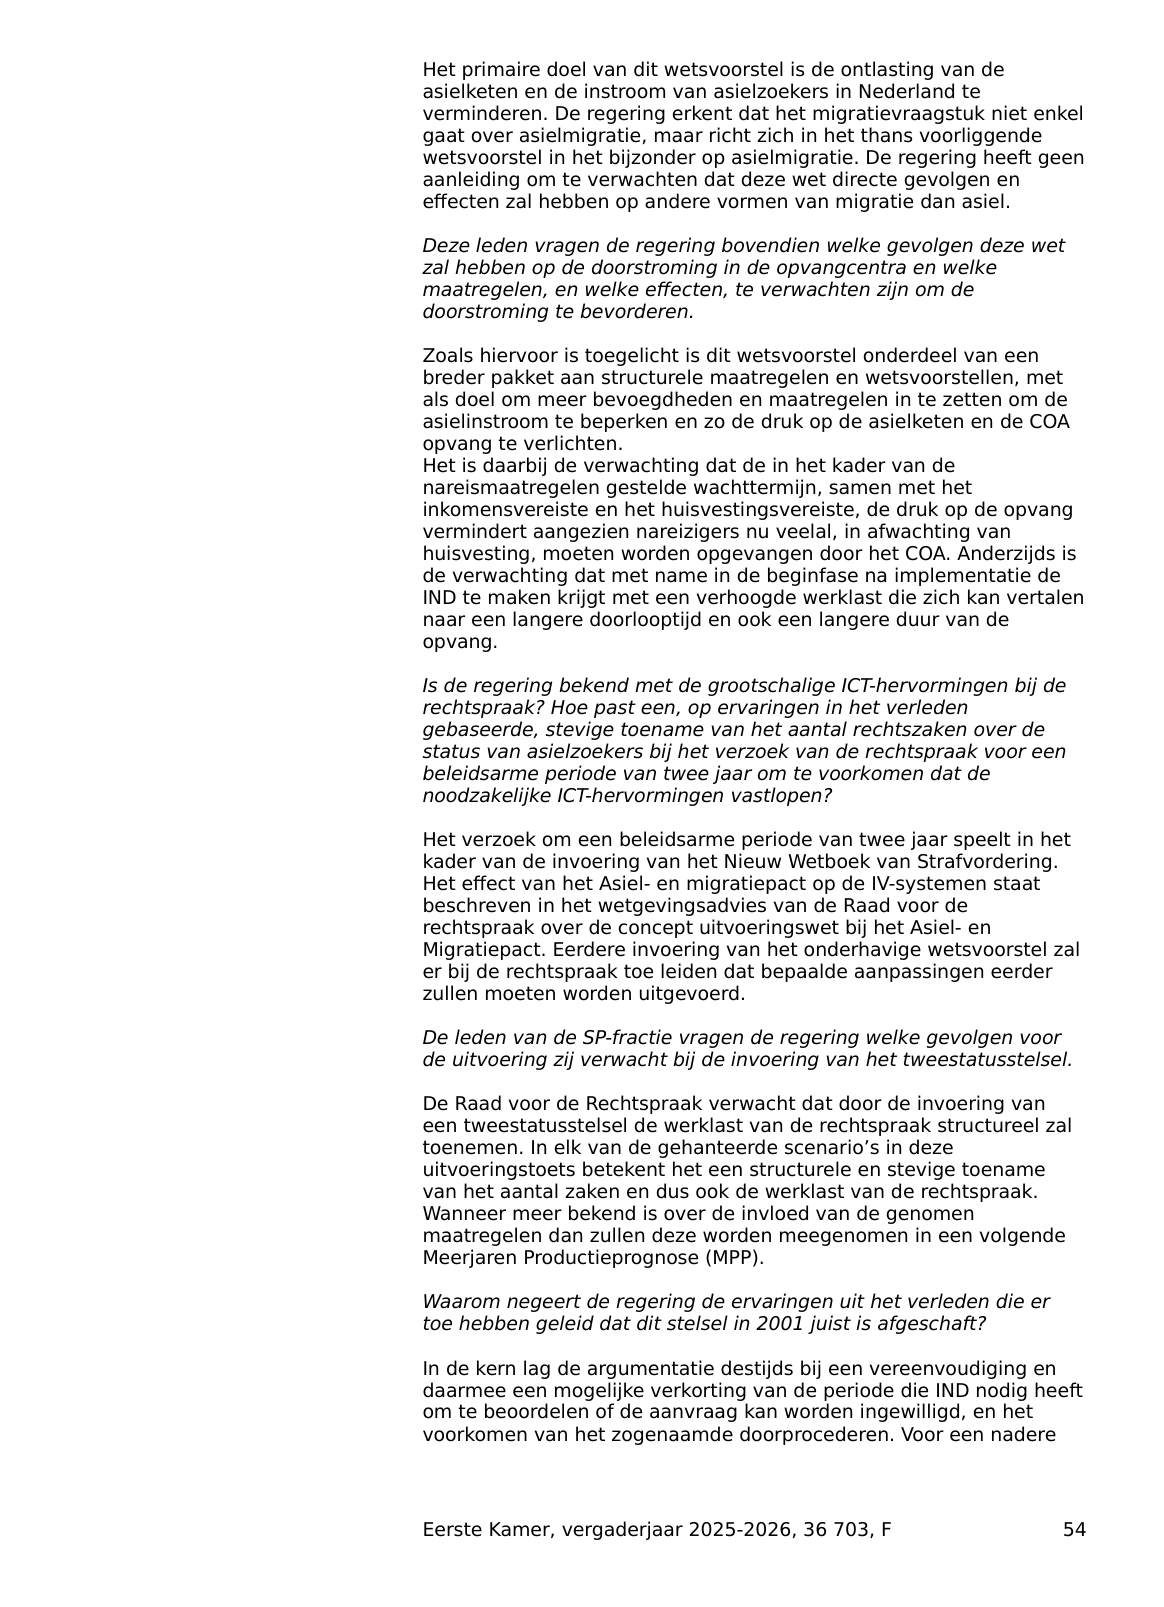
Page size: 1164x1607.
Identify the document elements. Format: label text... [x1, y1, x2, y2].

text Zoals hiervoor is toegelicht is dit wetsvoorstel onderdeel van een breder pakket aan structurele maatregelen en wetsvoorstellen, met als doel om meer bevoegdheden en maatregelen in te zetten om de asielinstroom te beperken en zo de druk op de asielketen en de COA opvang te verlichten. [422, 345, 1087, 455]
text Waarom negeert de regering de ervaringen uit het verleden die er toe hebben geleid dat dit stelsel in 2001 juist is afgeschaft? [422, 1291, 1087, 1335]
text Het is daarbij de verwachting dat de in het kader van de nareismaatregelen gestelde wachttermijn, samen met het inkomensvereiste en het huisvestingsvereiste, de druk op de opvang vermindert aangezien nareizigers nu veelal, in afwachting van huisvesting, moeten worden opgevangen door het COA. Anderzijds is de verwachting dat met name in de beginfase na implementatie de IND te maken krijgt met een verhoogde werklast die zich kan vertalen naar een langere doorlooptijd en ook een langere duur van de opvang. [422, 455, 1087, 653]
text Het primaire doel van dit wetsvoorstel is de ontlasting van de asielketen en de instroom van asielzoekers in Nederland te verminderen. De regering erkent dat het migratievraagstuk niet enkel gaat over asielmigratie, maar richt zich in het thans voorliggende wetsvoorstel in het bijzonder op asielmigratie. De regering heeft geen aanleiding om te verwachten dat deze wet directe gevolgen en effecten zal hebben op andere vormen van migratie dan asiel. [422, 59, 1087, 213]
text Deze leden vragen de regering bovendien welke gevolgen deze wet zal hebben op de doorstroming in de opvangcentra en welke maatregelen, en welke effecten, te verwachten zijn om de doorstroming te bevorderen. [422, 235, 1087, 323]
text De Raad voor de Rechtspraak verwacht dat door de invoering van een tweestatusstelsel de werklast van de rechtspraak structureel zal toenemen. In elk van de gehanteerde scenario’s in deze uitvoeringstoets betekent het een structurele en stevige toename van het aantal zaken en dus ook de werklast van de rechtspraak. Wanneer meer bekend is over de invloed van de genomen maatregelen dan zullen deze worden meegenomen in een volgende Meerjaren Productieprognose (MPP). [422, 1093, 1087, 1269]
text Is de regering bekend met de grootschalige ICT-hervormingen bij de rechtspraak? Hoe past een, op ervaringen in het verleden gebaseerde, stevige toename van het aantal rechtszaken over de status van asielzoekers bij het verzoek van de rechtspraak voor een beleidsarme periode van twee jaar om te voorkomen dat de noodzakelijke ICT-hervormingen vastlopen? [422, 675, 1087, 807]
text In de kern lag de argumentatie destijds bij een vereenvoudiging en daarmee een mogelijke verkorting van de periode die IND nodig heeft om te beoordelen of de aanvraag kan worden ingewilligd, en het voorkomen van het zogenaamde doorprocederen. Voor een nadere [422, 1357, 1087, 1445]
text De leden van de SP-fractie vragen de regering welke gevolgen voor de uitvoering zij verwacht bij de invoering van het tweestatusstelsel. [422, 1027, 1087, 1071]
text Het verzoek om een beleidsarme periode van twee jaar speelt in het kader van de invoering van het Nieuw Wetboek van Strafvordering. Het effect van het Asiel- en migratiepact op de IV-systemen staat beschreven in het wetgevingsadvies van de Raad voor de rechtspraak over de concept uitvoeringswet bij het Asiel- en Migratiepact. Eerdere invoering van het onderhavige wetsvoorstel zal er bij de rechtspraak toe leiden dat bepaalde aanpassingen eerder zullen moeten worden uitgevoerd. [422, 829, 1087, 1005]
